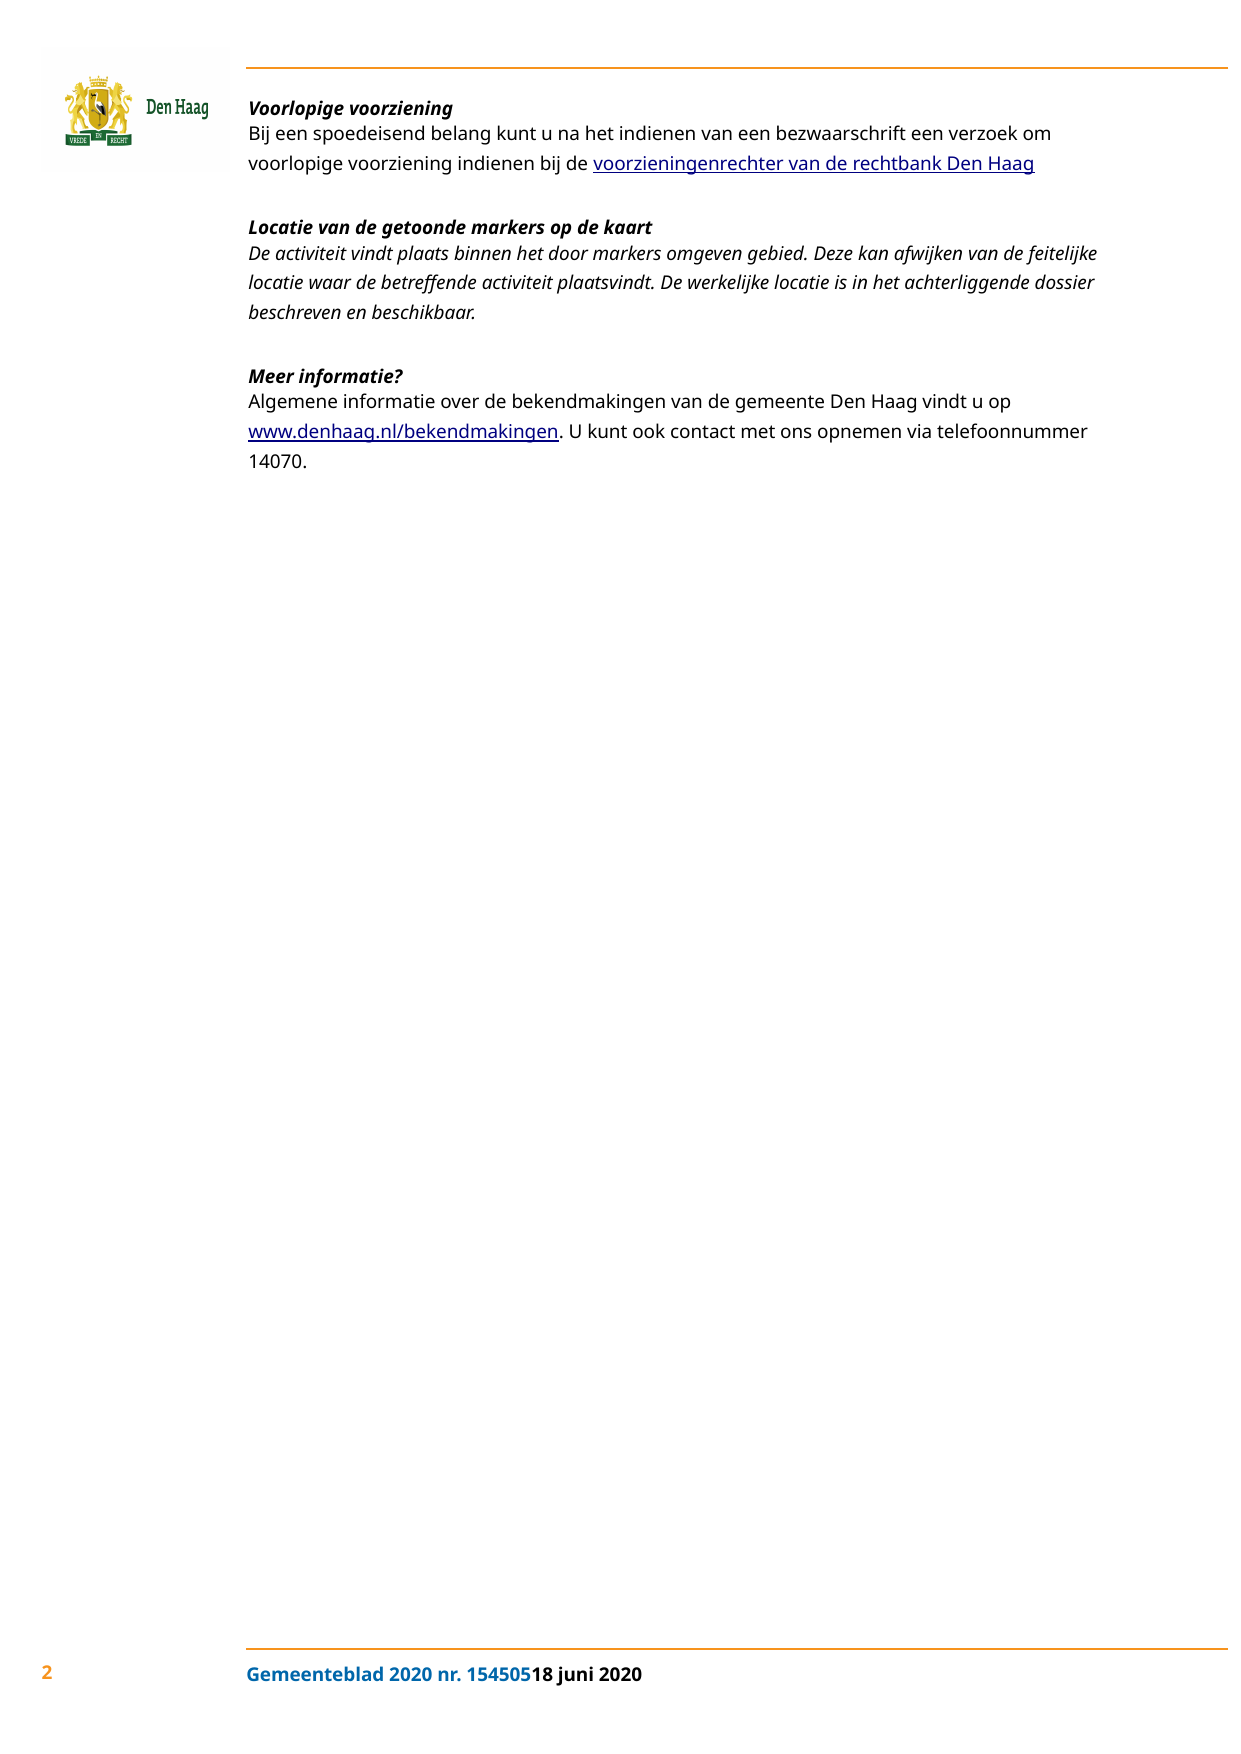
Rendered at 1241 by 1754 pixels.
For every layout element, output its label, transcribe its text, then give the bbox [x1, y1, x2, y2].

text Bij een spoedeisend belang kunt u na het indienen van een bezwaarschrift een verzoek om voorlopige voorziening indienen bij de voorzieningenrechter van de rechtbank Den Haag [248, 121, 1152, 176]
text Locatie van de getoonde markers op de kaart [248, 214, 1152, 240]
picture [41, 47, 231, 172]
text De activiteit vindt plaats binnen het door markers omgeven gebied. Deze kan afwijken van de feitelijke locatie waar de betreffende activiteit plaatsvindt. De werkelijke locatie is in het achterliggende dossier beschreven en beschikbaar. [248, 240, 1152, 325]
text Algemene informatie over de bekendmakingen van de gemeente Den Haag vindt u op www.denhaag.nl/bekendmakingen. U kunt ook contact met ons opnemen via telefoonnummer 14070. [248, 389, 1152, 473]
text Meer informatie? [248, 363, 1152, 389]
text Voorlopige voorziening [248, 95, 1152, 121]
